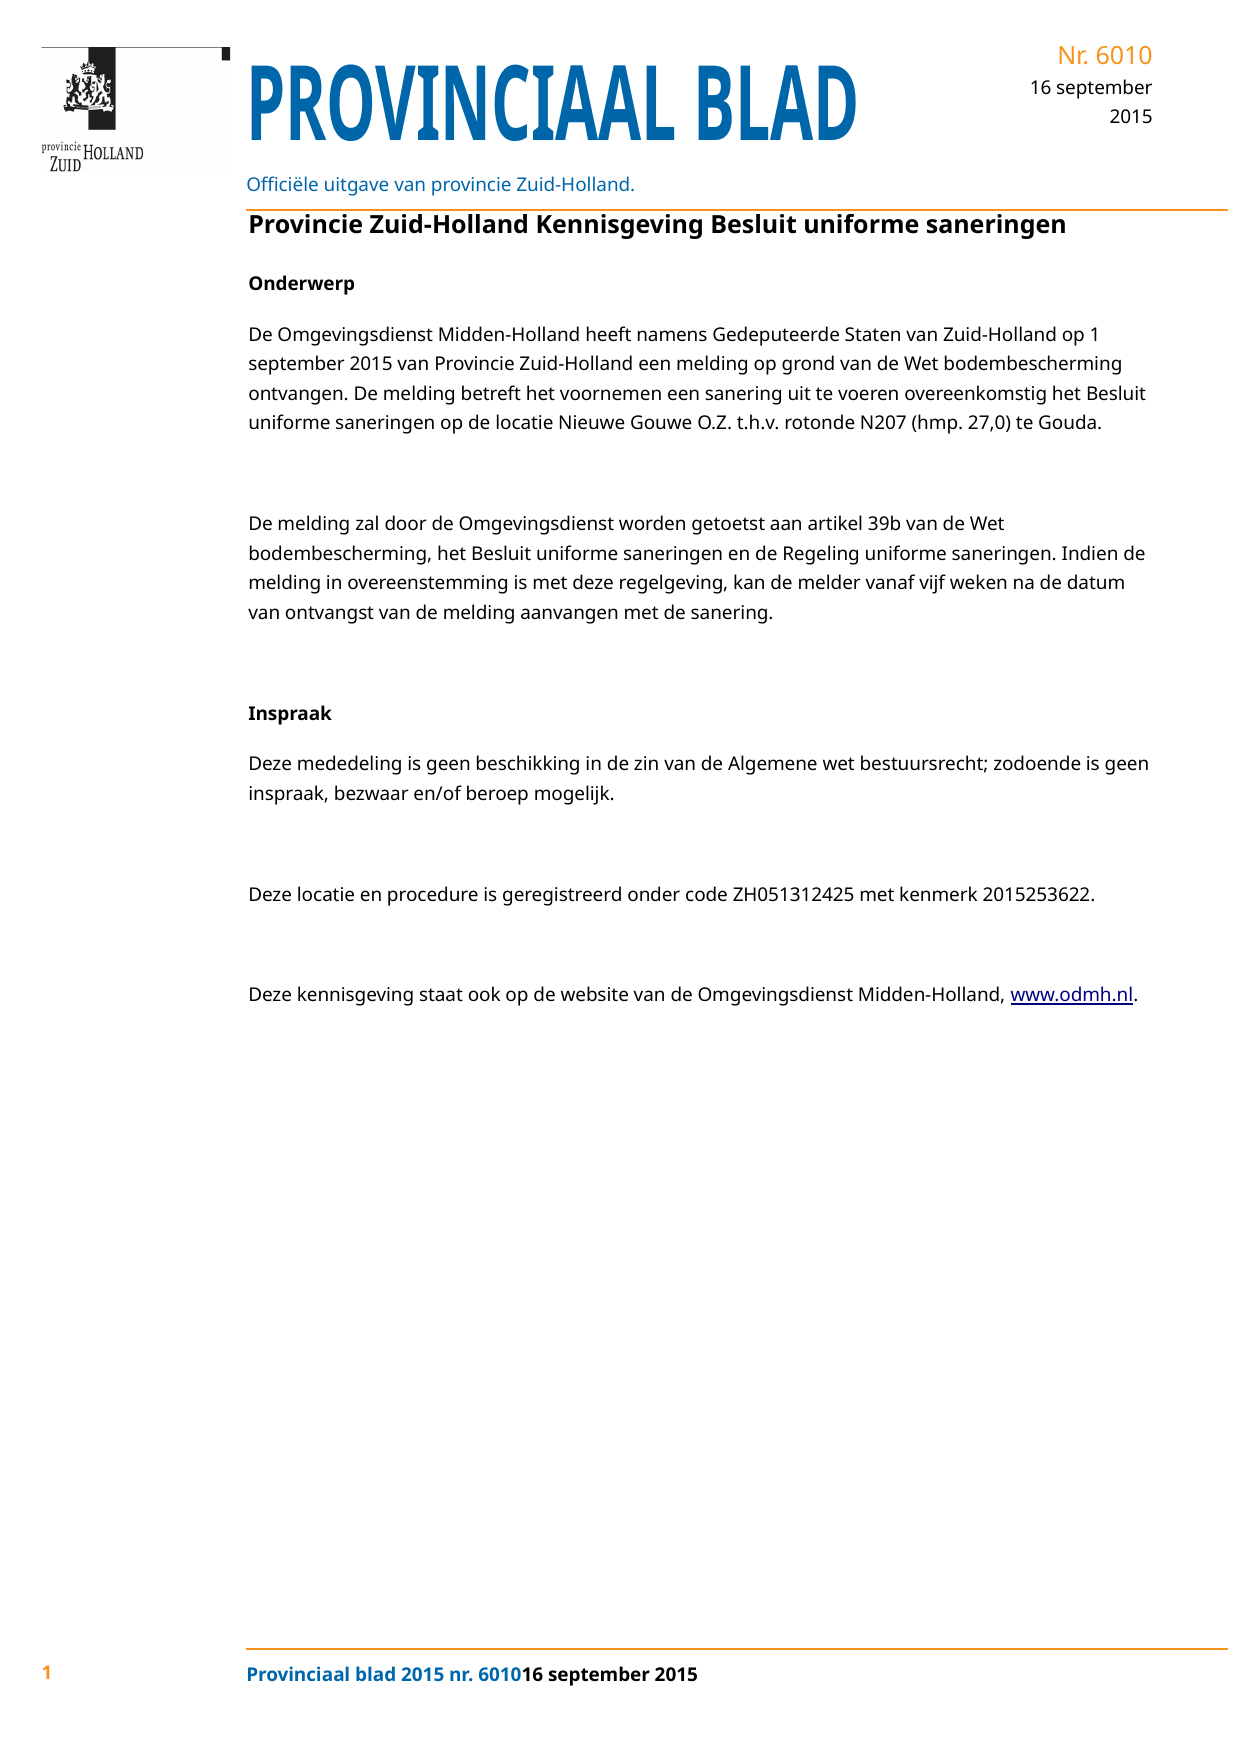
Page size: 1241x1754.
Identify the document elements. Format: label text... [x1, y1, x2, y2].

text Onderwerp [248, 270, 1152, 296]
text Deze mededeling is geen beschikking in de zin van de Algemene wet bestuursrecht; zodoende is geen inspraak, bezwaar en/of beroep mogelijk. [248, 750, 1152, 806]
text Inspraak [248, 700, 1152, 726]
text Provincie Zuid-Holland Kennisgeving Besluit uniforme saneringen [248, 211, 1152, 241]
text De Omgevingsdienst Midden-Holland heeft namens Gedeputeerde Staten van Zuid-Holland op 1 september 2015 van Provincie Zuid-Holland een melding op grond van de Wet bodembescherming ontvangen. De melding betreft het voornemen een sanering uit te voeren overeenkomstig het Besluit uniforme saneringen op de locatie Nieuwe Gouwe O.Z. t.h.v. rotonde N207 (hmp. 27,0) te Gouda. [248, 321, 1152, 435]
text De melding zal door de Omgevingsdienst worden getoetst aan artikel 39b van de Wet bodembescherming, het Besluit uniforme saneringen en de Regeling uniforme saneringen. Indien de melding in overeenstemming is met deze regelgeving, kan de melder vanaf vijf weken na de datum van ontvangst van de melding aanvangen met de sanering. [248, 510, 1152, 625]
text Deze kennisgeving staat ook op de website van de Omgevingsdienst Midden-Holland, www.odmh.nl. [248, 982, 1152, 1007]
picture [41, 47, 231, 172]
text Deze locatie en procedure is geregistreerd onder code ZH051312425 met kenmerk 2015253622. [248, 881, 1152, 906]
